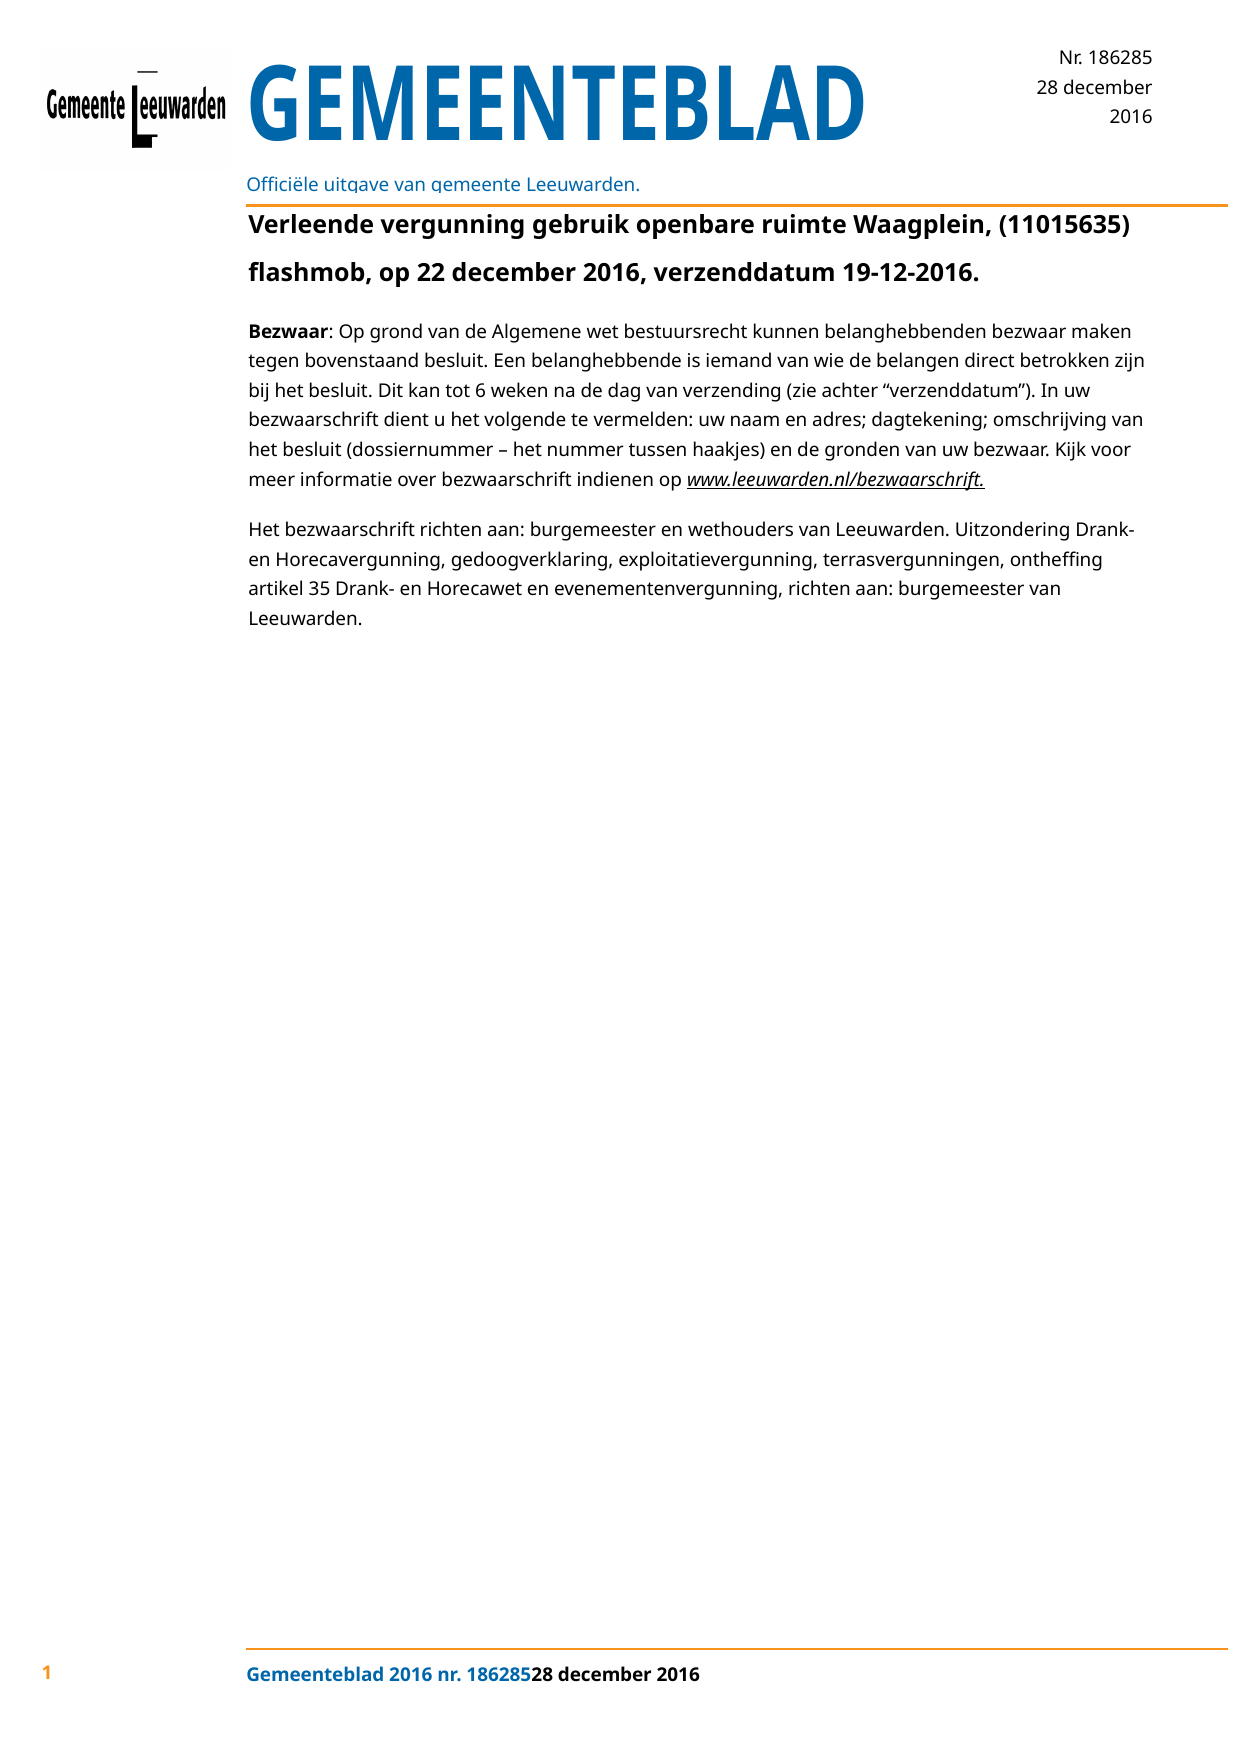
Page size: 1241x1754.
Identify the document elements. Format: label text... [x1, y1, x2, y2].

text Bezwaar: Op grond van de Algemene wet bestuursrecht kunnen belanghebbenden bezwaar maken tegen bovenstaand besluit. Een belanghebbende is iemand van wie de belangen direct betrokken zijn bij het besluit. Dit kan tot 6 weken na de dag van verzending (zie achter “verzenddatum”). In uw bezwaarschrift dient u het volgende te vermelden: uw naam en adres; dagtekening; omschrijving van het besluit (dossiernummer – het nummer tussen haakjes) en de gronden van uw bezwaar. Kijk voor meer informatie over bezwaarschrift indienen op www.leeuwarden.nl/bezwaarschrift. [248, 318, 1152, 492]
picture [41, 47, 231, 172]
text Verleende vergunning gebruik openbare ruimte Waagplein, (11015635) flashmob, op 22 december 2016, verzenddatum 19-12-2016. [248, 207, 1152, 288]
text Het bezwaarschrift richten aan: burgemeester en wethouders van Leeuwarden. Uitzondering Drank- en Horecavergunning, gedoogverklaring, exploitatievergunning, terrasvergunningen, ontheffing artikel 35 Drank- en Horecawet en evenementenvergunning, richten aan: burgemeester van Leeuwarden. [248, 516, 1152, 631]
